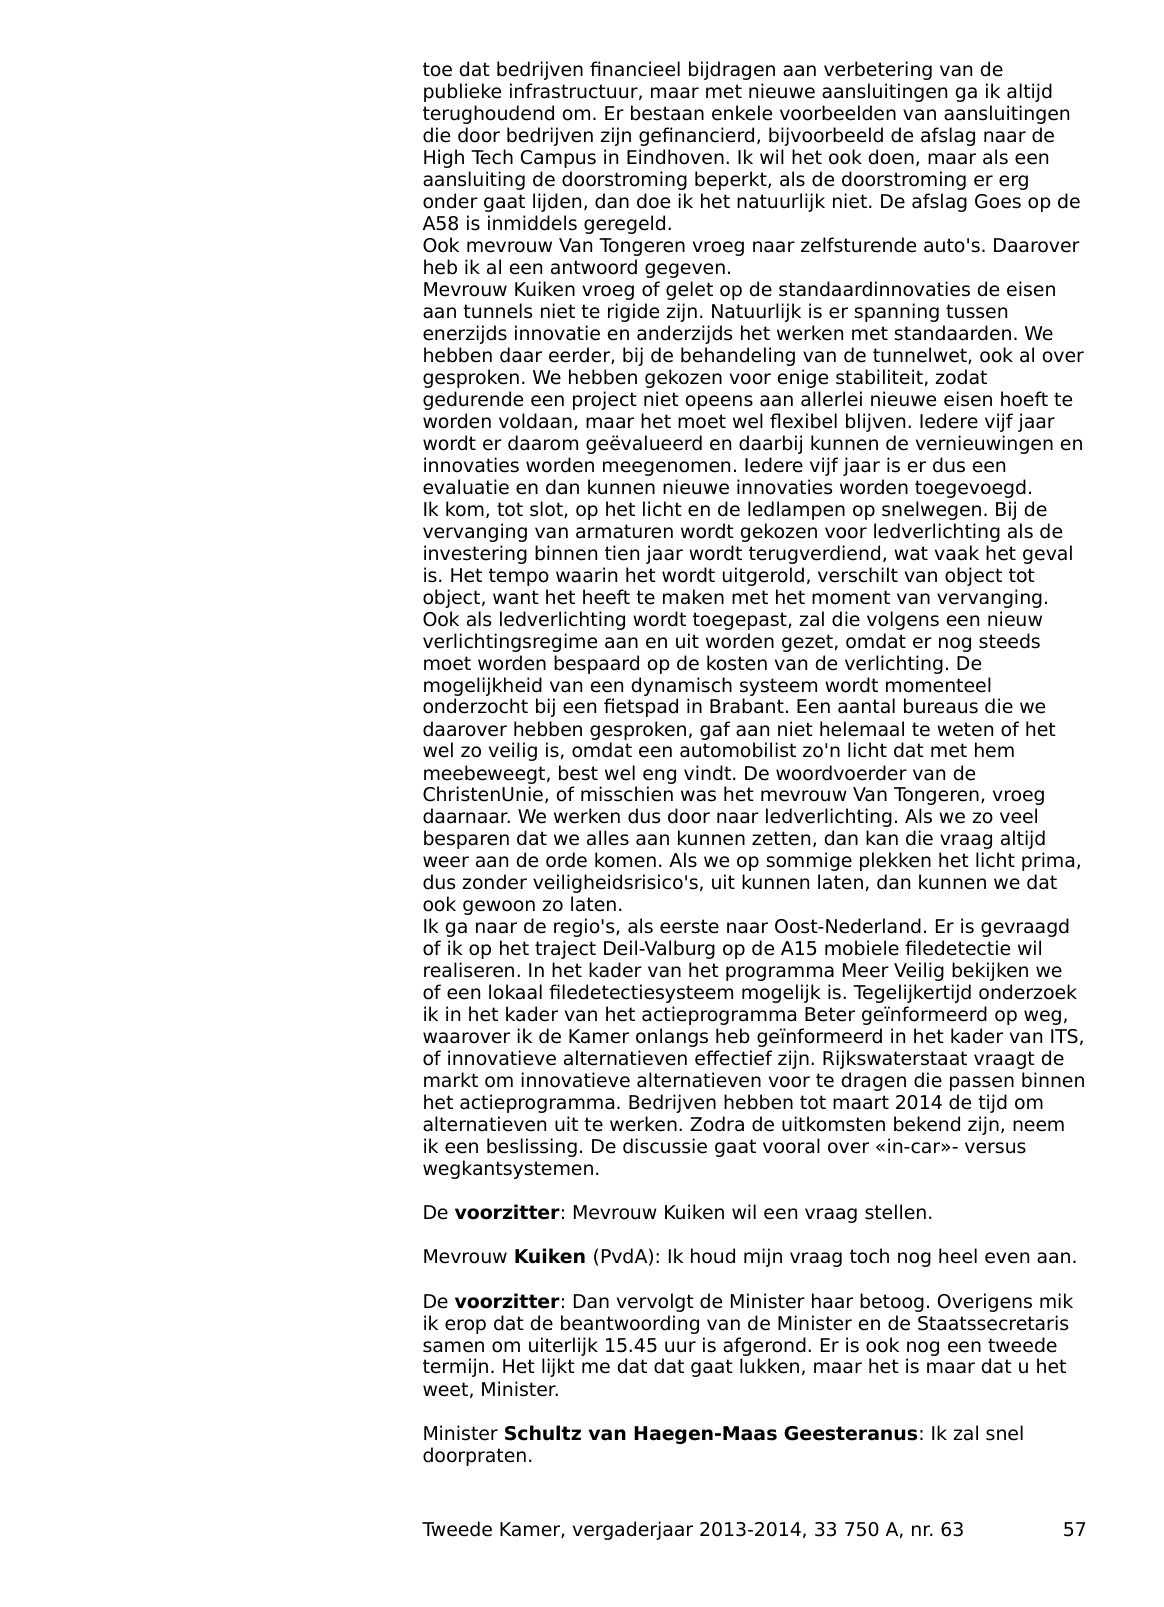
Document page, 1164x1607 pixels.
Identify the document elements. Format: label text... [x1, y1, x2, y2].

text Mevrouw Kuiken vroeg of gelet op de standaardinnovaties de eisen aan tunnels niet te rigide zijn. Natuurlijk is er spanning tussen enerzijds innovatie en anderzijds het werken met standaarden. We hebben daar eerder, bij de behandeling van de tunnelwet, ook al over gesproken. We hebben gekozen voor enige stabiliteit, zodat gedurende een project niet opeens aan allerlei nieuwe eisen hoeft te worden voldaan, maar het moet wel flexibel blijven. Iedere vijf jaar wordt er daarom geëvalueerd en daarbij kunnen de vernieuwingen en innovaties worden meegenomen. Iedere vijf jaar is er dus een evaluatie en dan kunnen nieuwe innovaties worden toegevoegd. [422, 279, 1087, 499]
text toe dat bedrijven financieel bijdragen aan verbetering van de publieke infrastructuur, maar met nieuwe aansluitingen ga ik altijd terughoudend om. Er bestaan enkele voorbeelden van aansluitingen die door bedrijven zijn gefinancierd, bijvoorbeeld de afslag naar de High Tech Campus in Eindhoven. Ik wil het ook doen, maar als een aansluiting de doorstroming beperkt, als de doorstroming er erg onder gaat lijden, dan doe ik het natuurlijk niet. De afslag Goes op de A58 is inmiddels geregeld. [422, 59, 1087, 235]
text Ik kom, tot slot, op het licht en de ledlampen op snelwegen. Bij de vervanging van armaturen wordt gekozen voor ledverlichting als de investering binnen tien jaar wordt terugverdiend, wat vaak het geval is. Het tempo waarin het wordt uitgerold, verschilt van object tot object, want het heeft te maken met het moment van vervanging. Ook als ledverlichting wordt toegepast, zal die volgens een nieuw verlichtingsregime aan en uit worden gezet, omdat er nog steeds moet worden bespaard op de kosten van de verlichting. De mogelijkheid van een dynamisch systeem wordt momenteel onderzocht bij een fietspad in Brabant. Een aantal bureaus die we daarover hebben gesproken, gaf aan niet helemaal te weten of het wel zo veilig is, omdat een automobilist zo'n licht dat met hem meebeweegt, best wel eng vindt. De woordvoerder van de ChristenUnie, of misschien was het mevrouw Van Tongeren, vroeg daarnaar. We werken dus door naar ledverlichting. Als we zo veel besparen dat we alles aan kunnen zetten, dan kan die vraag altijd weer aan de orde komen. Als we op sommige plekken het licht prima, dus zonder veiligheidsrisico's, uit kunnen laten, dan kunnen we dat ook gewoon zo laten. [422, 499, 1087, 916]
text Ik ga naar de regio's, als eerste naar Oost-Nederland. Er is gevraagd of ik op het traject Deil-Valburg op de A15 mobiele filedetectie wil realiseren. In het kader van het programma Meer Veilig bekijken we of een lokaal filedetectiesysteem mogelijk is. Tegelijkertijd onderzoek ik in het kader van het actieprogramma Beter geïnformeerd op weg, waarover ik de Kamer onlangs heb geïnformeerd in het kader van ITS, of innovatieve alternatieven effectief zijn. Rijkswaterstaat vraagt de markt om innovatieve alternatieven voor te dragen die passen binnen het actieprogramma. Bedrijven hebben tot maart 2014 de tijd om alternatieven uit te werken. Zodra de uitkomsten bekend zijn, neem ik een beslissing. De discussie gaat vooral over «in-car»- versus wegkantsystemen. [422, 916, 1087, 1180]
text Ook mevrouw Van Tongeren vroeg naar zelfsturende auto's. Daarover heb ik al een antwoord gegeven. [422, 235, 1087, 279]
text De voorzitter: Dan vervolgt de Minister haar betoog. Overigens mik ik erop dat de beantwoording van de Minister en de Staatssecretaris samen om uiterlijk 15.45 uur is afgerond. Er is ook nog een tweede termijn. Het lijkt me dat dat gaat lukken, maar het is maar dat u het weet, Minister. [422, 1291, 1087, 1400]
text De voorzitter: Mevrouw Kuiken wil een vraag stellen. [422, 1202, 1087, 1224]
text Minister Schultz van Haegen-Maas Geesteranus: Ik zal snel doorpraten. [422, 1423, 1087, 1467]
text Mevrouw Kuiken (PvdA): Ik houd mijn vraag toch nog heel even aan. [422, 1246, 1087, 1268]
